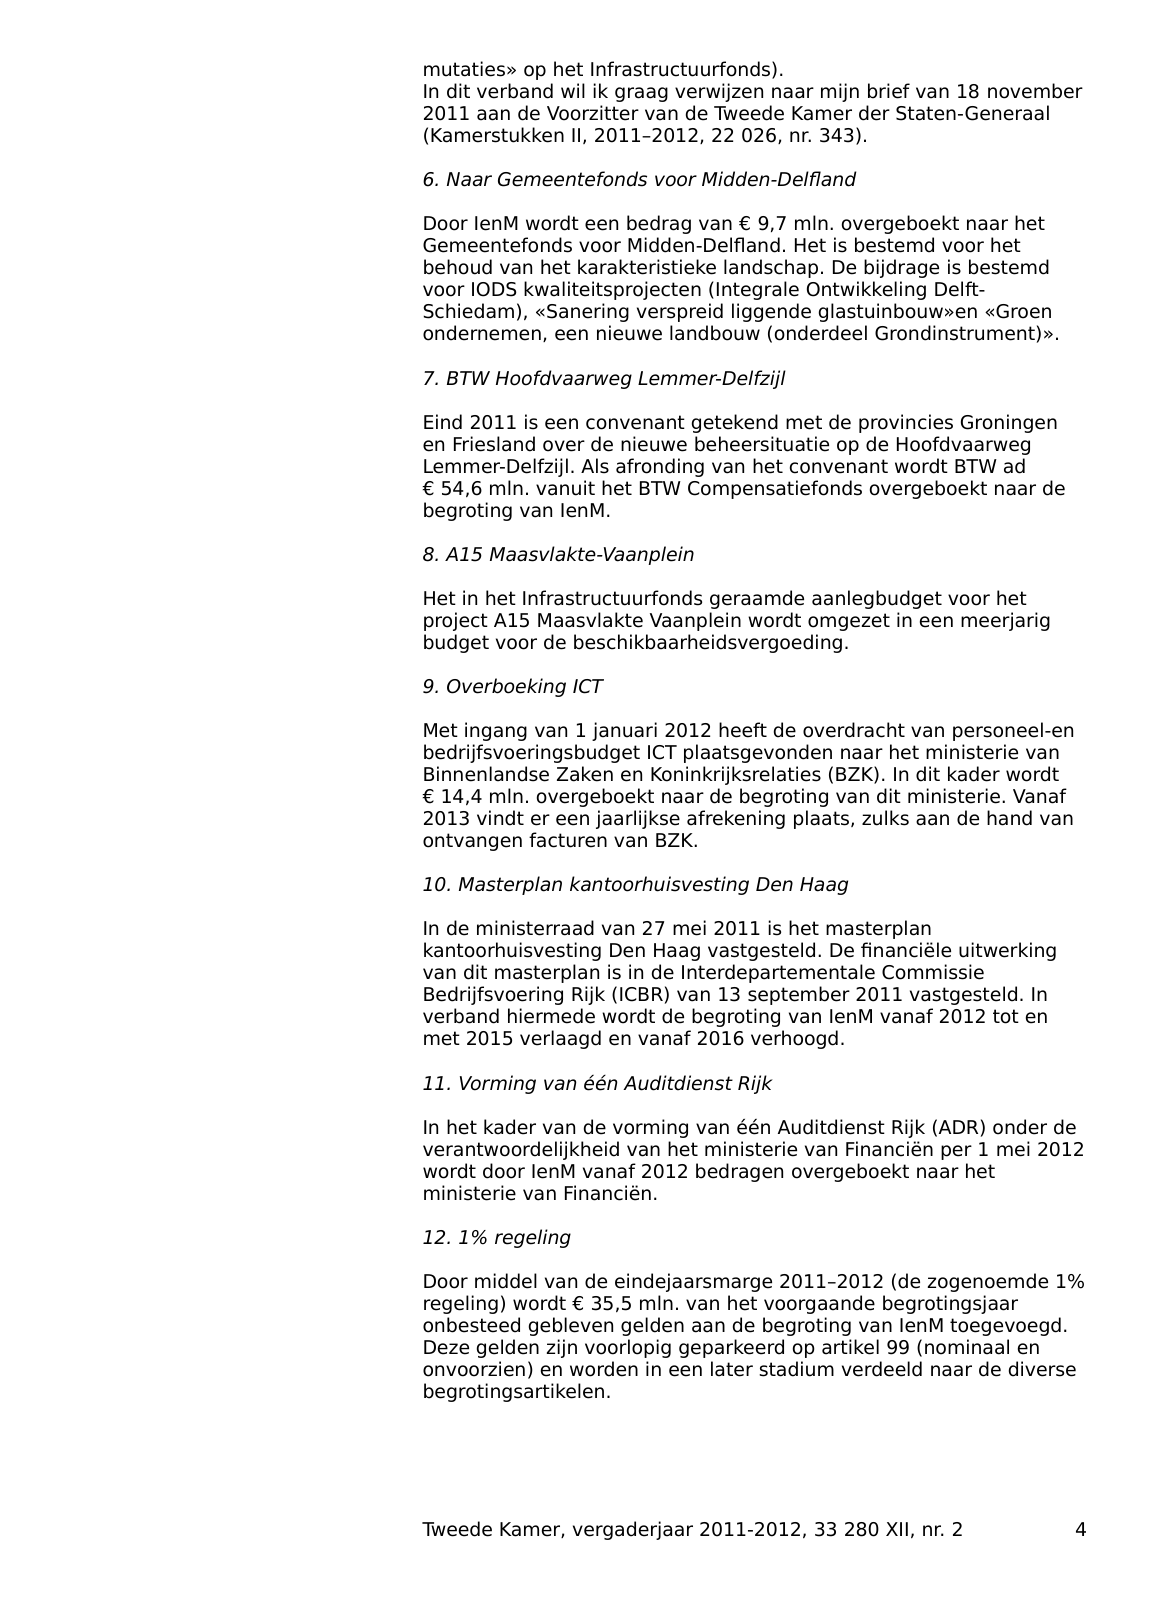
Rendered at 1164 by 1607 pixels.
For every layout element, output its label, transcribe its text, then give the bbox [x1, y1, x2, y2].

subtitle 12. 1% regeling [422, 1227, 1087, 1249]
text In de ministerraad van 27 mei 2011 is het masterplan kantoorhuisvesting Den Haag vastgesteld. De financiële uitwerking van dit masterplan is in de Interdepartementale Commissie Bedrijfsvoering Rijk (ICBR) van 13 september 2011 vastgesteld. In verband hiermede wordt de begroting van IenM vanaf 2012 tot en met 2015 verlaagd en vanaf 2016 verhoogd. [422, 918, 1087, 1050]
subtitle 10. Masterplan kantoorhuisvesting Den Haag [422, 874, 1087, 896]
text Met ingang van 1 januari 2012 heeft de overdracht van personeel-en bedrijfsvoeringsbudget ICT plaatsgevonden naar het ministerie van Binnenlandse Zaken en Koninkrijksrelaties (BZK). In dit kader wordt [422, 720, 1087, 786]
subtitle 9. Overboeking ICT [422, 676, 1087, 698]
text Het in het Infrastructuurfonds geraamde aanlegbudget voor het project A15 Maasvlakte Vaanplein wordt omgezet in een meerjarig budget voor de beschikbaarheidsvergoeding. [422, 588, 1087, 654]
text Door IenM wordt een bedrag van € 9,7 mln. overgeboekt naar het Gemeentefonds voor Midden-Delfland. Het is bestemd voor het behoud van het karakteristieke landschap. De bijdrage is bestemd voor IODS kwaliteitsprojecten (Integrale Ontwikkeling Delft-Schiedam), «Sanering verspreid liggende glastuinbouw»en «Groen ondernemen, een nieuwe landbouw (onderdeel Grondinstrument)». [422, 213, 1087, 345]
text mutaties» op het Infrastructuurfonds). [422, 59, 1087, 81]
text In dit verband wil ik graag verwijzen naar mijn brief van 18 november 2011 aan de Voorzitter van de Tweede Kamer der Staten-Generaal (Kamerstukken II, 2011–2012, 22 026, nr. 343). [422, 81, 1087, 147]
text Door middel van de eindejaarsmarge 2011–2012 (de zogenoemde 1% regeling) wordt € 35,5 mln. van het voorgaande begrotingsjaar onbesteed gebleven gelden aan de begroting van IenM toegevoegd. Deze gelden zijn voorlopig geparkeerd op artikel 99 (nominaal en onvoorzien) en worden in een later stadium verdeeld naar de diverse begrotingsartikelen. [422, 1271, 1087, 1403]
subtitle 7. BTW Hoofdvaarweg Lemmer-Delfzijl [422, 367, 1087, 389]
subtitle 6. Naar Gemeentefonds voor Midden-Delfland [422, 169, 1087, 191]
text In het kader van de vorming van één Auditdienst Rijk (ADR) onder de verantwoordelijkheid van het ministerie van Financiën per 1 mei 2012 wordt door IenM vanaf 2012 bedragen overgeboekt naar het ministerie van Financiën. [422, 1117, 1087, 1204]
subtitle 11. Vorming van één Auditdienst Rijk [422, 1072, 1087, 1094]
text € 14,4 mln. overgeboekt naar de begroting van dit ministerie. Vanaf 2013 vindt er een jaarlijkse afrekening plaats, zulks aan de hand van ontvangen facturen van BZK. [422, 786, 1087, 852]
subtitle 8. A15 Maasvlakte-Vaanplein [422, 544, 1087, 566]
text Eind 2011 is een convenant getekend met de provincies Groningen en Friesland over de nieuwe beheersituatie op de Hoofdvaarweg Lemmer-Delfzijl. Als afronding van het convenant wordt BTW ad € 54,6 mln. vanuit het BTW Compensatiefonds overgeboekt naar de begroting van IenM. [422, 412, 1087, 521]
